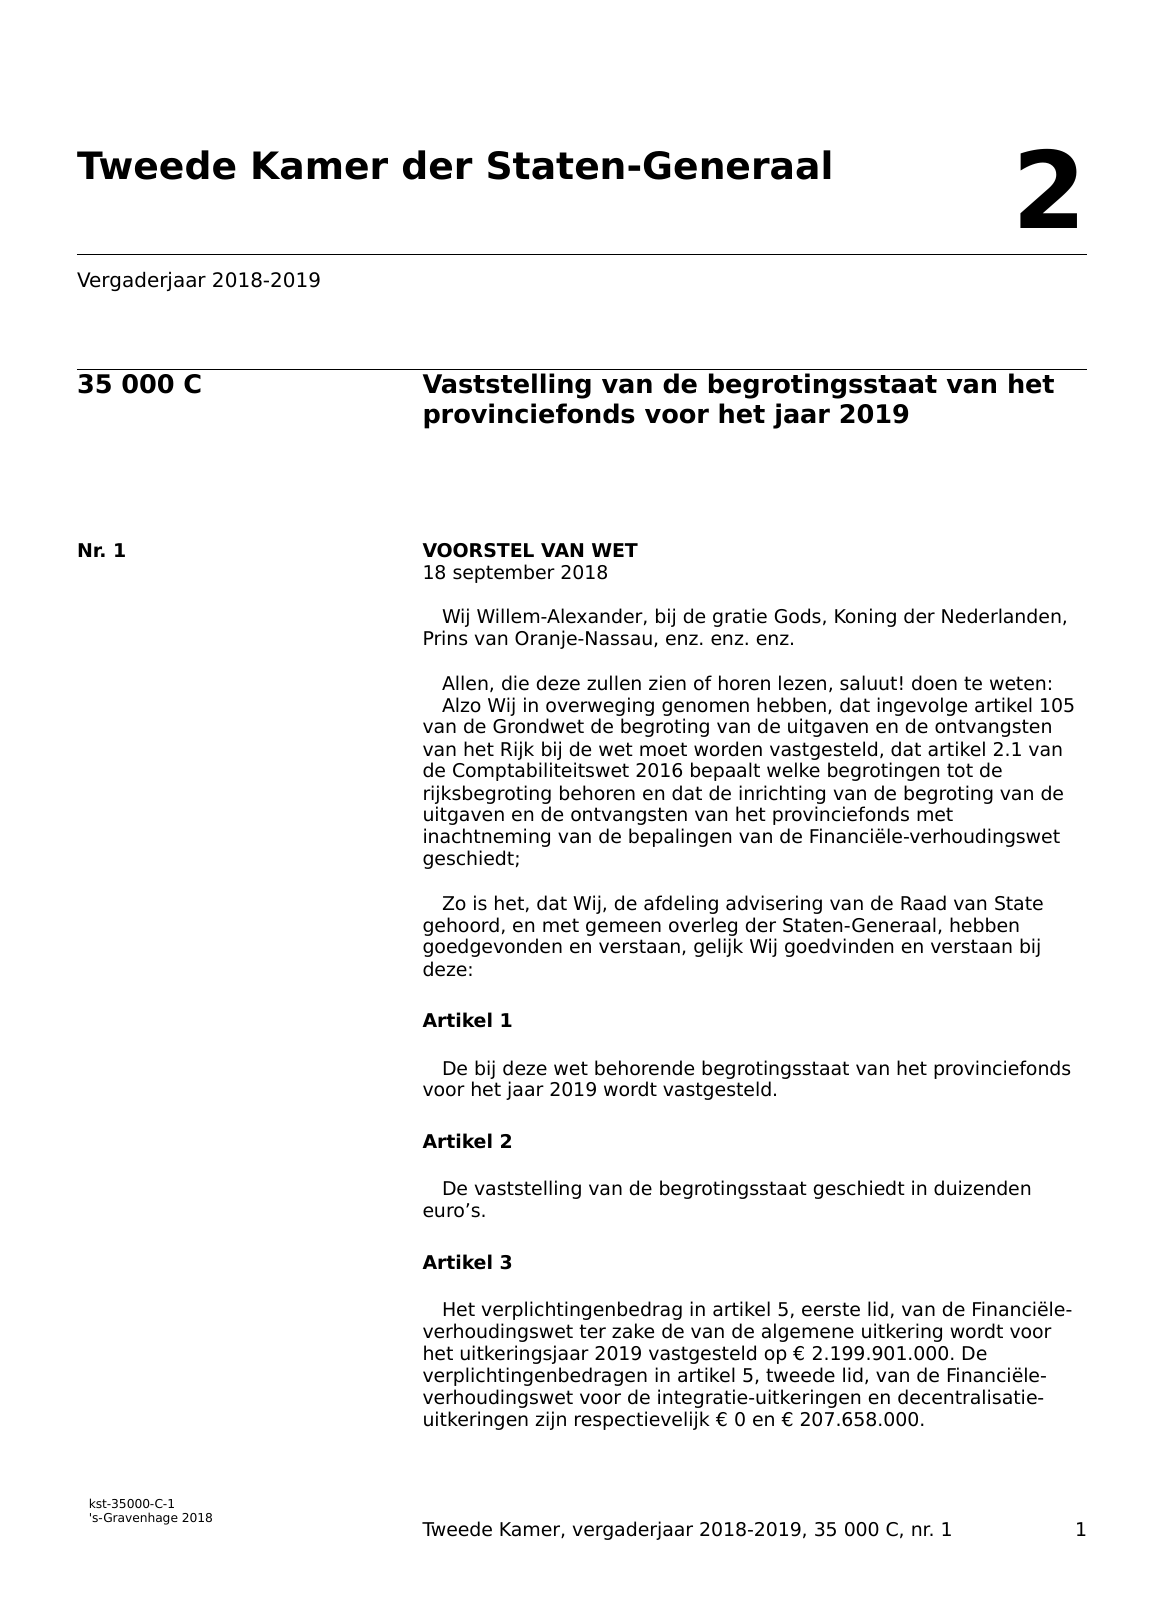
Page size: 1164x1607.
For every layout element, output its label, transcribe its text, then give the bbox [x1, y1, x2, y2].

text 18 september 2018 [422, 562, 1087, 584]
table_header Tweede Kamer der Staten-Generaal [77, 130, 886, 254]
text Allen, die deze zullen zien of horen lezen, saluut! doen te weten: [422, 672, 1087, 694]
text Zo is het, dat Wij, de afdeling advisering van de Raad van State gehoord, en met gemeen overleg der Staten-Generaal, hebben goedgevonden en verstaan, gelijk Wij goedvinden en verstaan bij deze: [422, 892, 1087, 980]
text De bij deze wet behorende begrotingsstaat van het provinciefonds voor het jaar 2019 wordt vastgesteld. [422, 1057, 1087, 1101]
table_cell Vergaderjaar 2018-2019 [77, 255, 1087, 369]
subtitle Artikel 3 [422, 1252, 1087, 1274]
text kst-35000-C-1 [88, 1497, 323, 1511]
subtitle Nr. 1 VOORSTEL VAN WET [77, 540, 1087, 562]
text Wij Willem-Alexander, bij de gratie Gods, Koning der Nederlanden, Prins van Oranje-Nassau, enz. enz. enz. [422, 606, 1087, 650]
subtitle 35 000 C Vaststelling van de begrotingsstaat van het provinciefonds voor het jaar 2019 [77, 370, 1087, 429]
subtitle Artikel 2 [422, 1131, 1087, 1153]
text Het verplichtingenbedrag in artikel 5, eerste lid, van de Financiële-verhoudingswet ter zake de van de algemene uitkering wordt voor het uitkeringsjaar 2019 vastgesteld op € 2.199.901.000. De verplichtingenbedragen in artikel 5, tweede lid, van de Financiële-verhoudingswet voor de integratie-uitkeringen en decentralisatie-uitkeringen zijn respectievelijk € 0 en € 207.658.000. [422, 1299, 1087, 1431]
text 's-Gravenhage 2018 [88, 1511, 323, 1525]
subtitle Artikel 1 [422, 1010, 1087, 1032]
table_header 2 [886, 130, 1087, 254]
text De vaststelling van de begrotingsstaat geschiedt in duizenden euro’s. [422, 1178, 1087, 1222]
text Alzo Wij in overweging genomen hebben, dat ingevolge artikel 105 van de Grondwet de begroting van de uitgaven en de ontvangsten van het Rijk bij de wet moet worden vastgesteld, dat artikel 2.1 van de Comptabiliteitswet 2016 bepaalt welke begrotingen tot de rijksbegroting behoren en dat de inrichting van de begroting van de uitgaven en de ontvangsten van het provinciefonds met inachtneming van de bepalingen van de Financiële-verhoudingswet geschiedt; [422, 694, 1087, 870]
